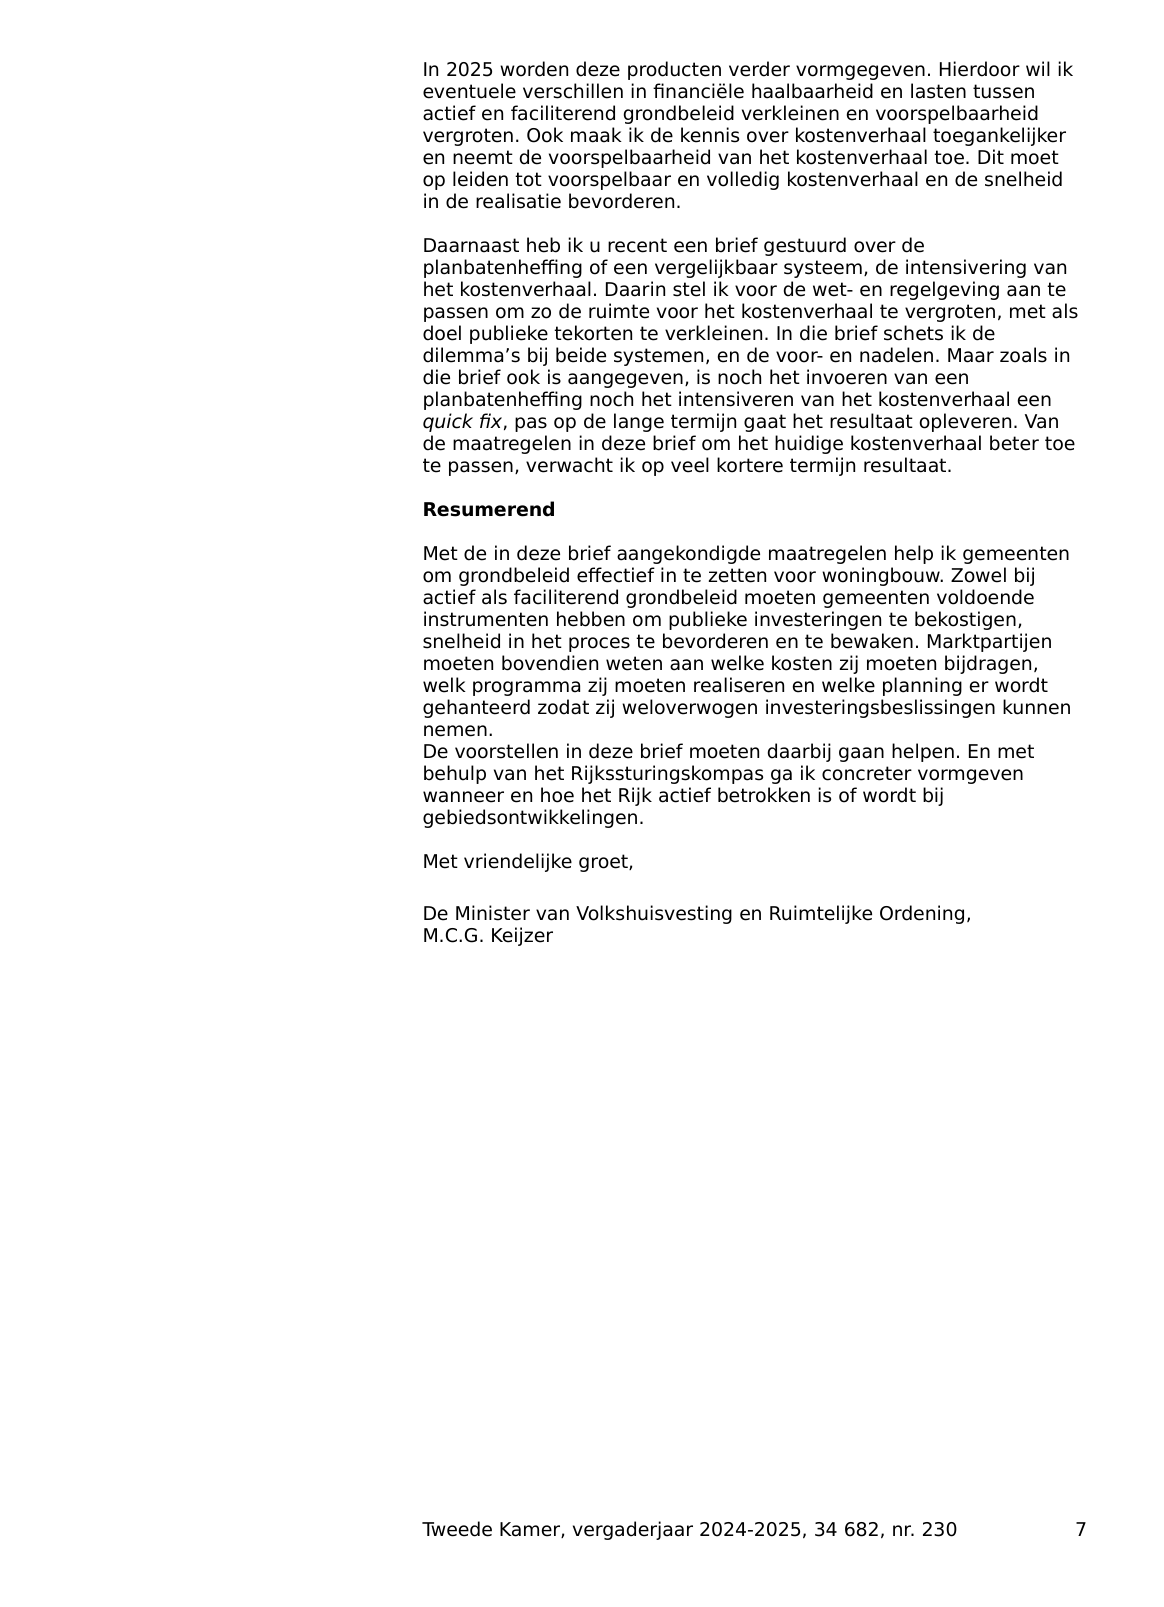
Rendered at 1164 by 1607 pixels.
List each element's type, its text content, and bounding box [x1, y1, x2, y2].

text Daarnaast heb ik u recent een brief gestuurd over de planbatenheffing of een vergelijkbaar systeem, de intensivering van het kostenverhaal. Daarin stel ik voor de wet- en regelgeving aan te passen om zo de ruimte voor het kostenverhaal te vergroten, met als doel publieke tekorten te verkleinen. In die brief schets ik de dilemma’s bij beide systemen, en de voor- en nadelen. Maar zoals in die brief ook is aangegeven, is noch het invoeren van een planbatenheffing noch het intensiveren van het kostenverhaal een quick fix, pas op de lange termijn gaat het resultaat opleveren. Van de maatregelen in deze brief om het huidige kostenverhaal beter toe te passen, verwacht ik op veel kortere termijn resultaat. [422, 235, 1087, 477]
text De voorstellen in deze brief moeten daarbij gaan helpen. En met behulp van het Rijkssturingskompas ga ik concreter vormgeven wanneer en hoe het Rijk actief betrokken is of wordt bij gebiedsontwikkelingen. [422, 741, 1087, 829]
text Met de in deze brief aangekondigde maatregelen help ik gemeenten om grondbeleid effectief in te zetten voor woningbouw. Zowel bij actief als faciliterend grondbeleid moeten gemeenten voldoende instrumenten hebben om publieke investeringen te bekostigen, snelheid in het proces te bevorderen en te bewaken. Marktpartijen moeten bovendien weten aan welke kosten zij moeten bijdragen, welk programma zij moeten realiseren en welke planning er wordt gehanteerd zodat zij weloverwogen investeringsbeslissingen kunnen nemen. [422, 543, 1087, 741]
text De Minister van Volkshuisvesting en Ruimtelijke Ordening, M.C.G. Keijzer [422, 903, 1087, 947]
text In 2025 worden deze producten verder vormgegeven. Hierdoor wil ik eventuele verschillen in financiële haalbaarheid en lasten tussen actief en faciliterend grondbeleid verkleinen en voorspelbaarheid vergroten. Ook maak ik de kennis over kostenverhaal toegankelijker en neemt de voorspelbaarheid van het kostenverhaal toe. Dit moet op leiden tot voorspelbaar en volledig kostenverhaal en de snelheid in de realisatie bevorderen. [422, 59, 1087, 213]
text Met vriendelijke groet, [422, 851, 1087, 873]
subtitle Resumerend [422, 499, 1087, 521]
